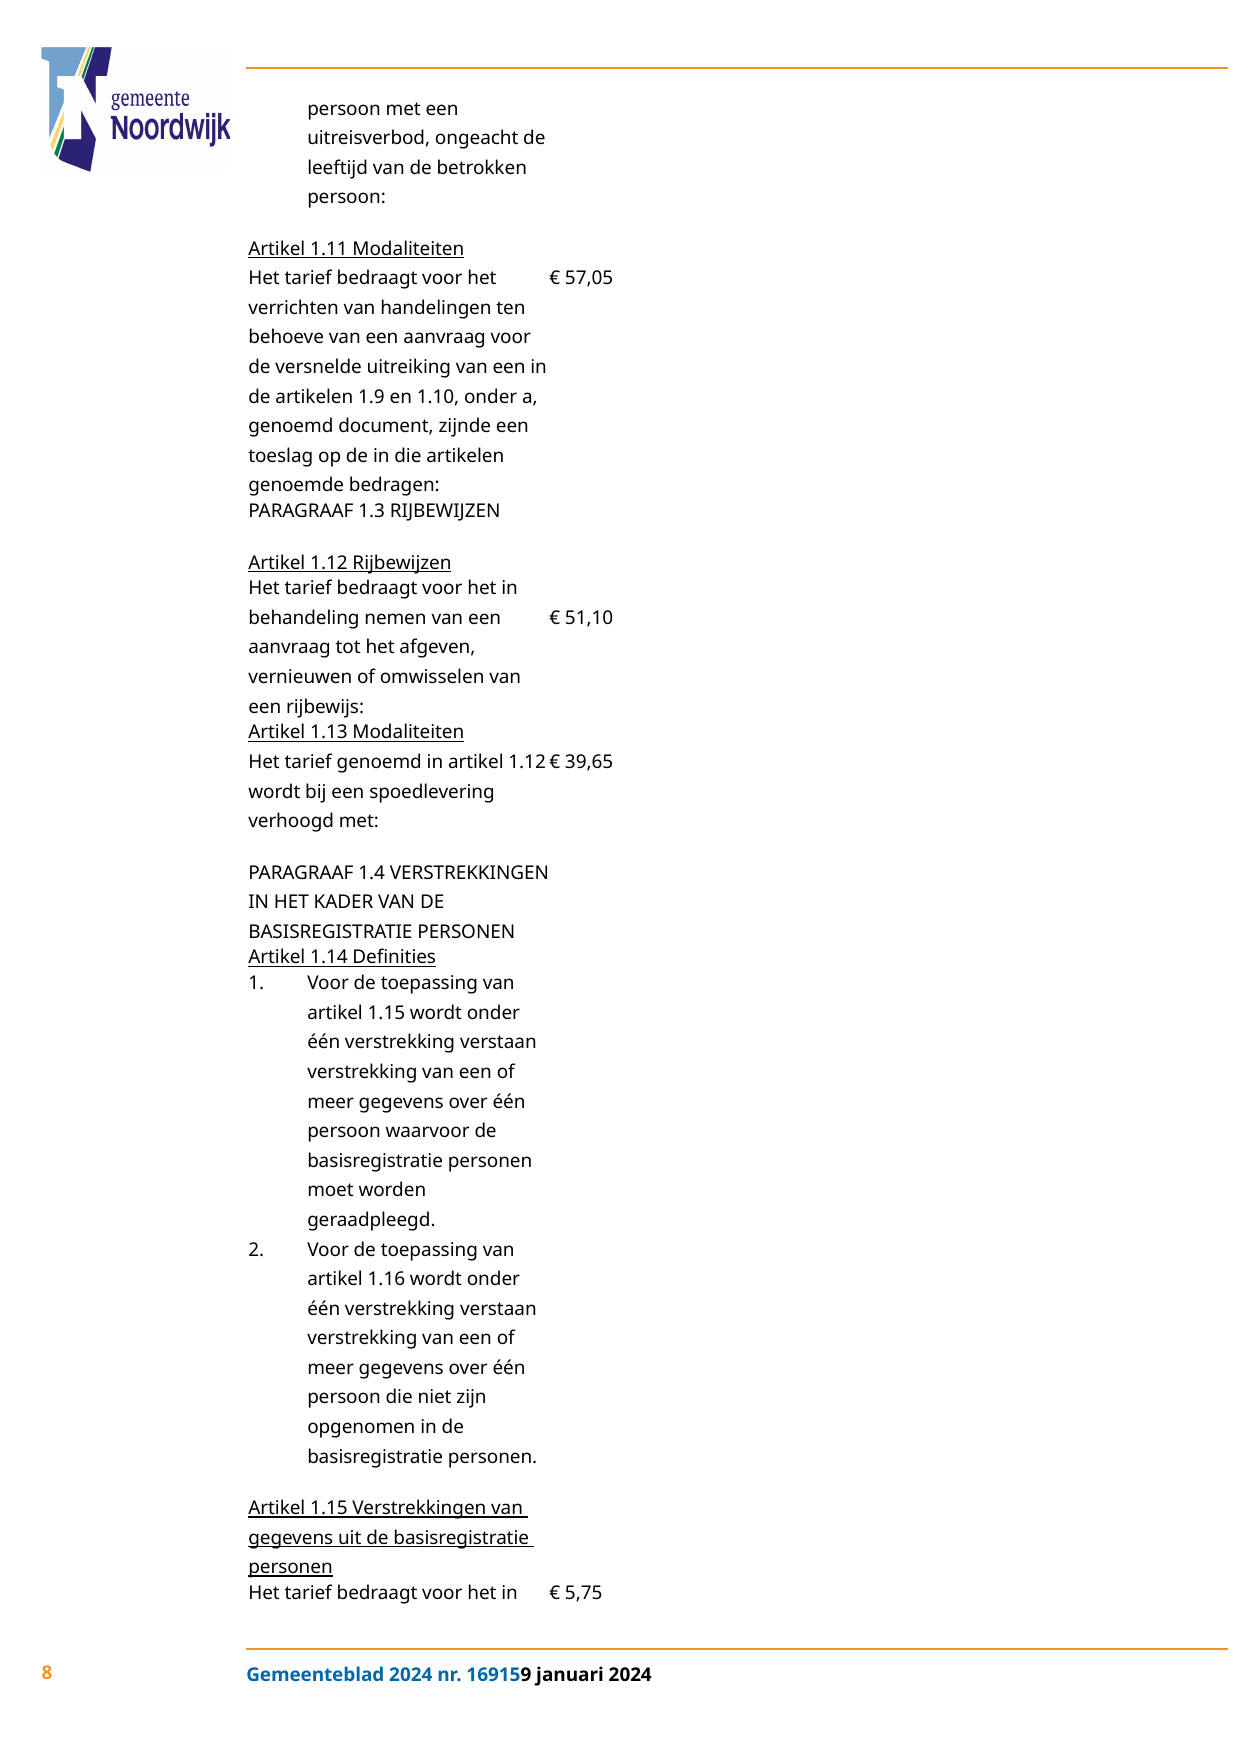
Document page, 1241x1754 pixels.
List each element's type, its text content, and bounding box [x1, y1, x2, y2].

table_cell persoon met een uitreisverbod, ongeacht de leeftijd van de betrokken persoon: [248, 95, 549, 209]
table_cell [248, 1469, 549, 1494]
table_cell [549, 1469, 1152, 1494]
table_cell [549, 833, 1152, 859]
table_cell [549, 970, 1152, 1468]
table_cell Artikel 1.11 Modaliteiten Het tarief bedraagt voor het verrichten van handelingen ten behoeve van een aanvraag voor de versnelde uitreiking van een in de artikelen 1.9 en 1.10, onder a, genoemd document, zijnde een toeslag op de in die artikelen genoemde bedragen: [248, 235, 549, 497]
table_cell Artikel 1.12 Rijbewijzen [248, 549, 549, 574]
table_cell € 51,10 [549, 575, 1152, 719]
table_cell [248, 209, 549, 235]
table_cell [549, 498, 1152, 523]
table_cell € 5,75 [549, 1579, 1152, 1605]
table_cell Het tarief bedraagt voor het in behandeling nemen van een aanvraag tot het afgeven, vernieuwen of omwisselen van een rijbewijs: [248, 575, 549, 719]
table_cell PARAGRAAF 1.3 RIJBEWIJZEN [248, 498, 549, 523]
table_cell [549, 95, 1152, 209]
table_cell Het tarief bedraagt voor het in [248, 1579, 549, 1605]
table_cell Artikel 1.13 Modaliteiten Het tarief genoemd in artikel 1.12 wordt bij een spoedlevering verhoogd met: [248, 719, 549, 833]
table_cell € 57,05 [549, 235, 1152, 497]
table_cell Voor de toepassing van artikel 1.15 wordt onder één verstrekking verstaan verstrekking van een of meer gegevens over één persoon waarvoor de basisregistratie personen moet worden geraadpleegd. Voor de toepassing van artikel 1.16 wordt onder één verstrekking verstaan verstrekking van een of meer gegevens over één persoon die niet zijn opgenomen in de basisregistratie personen. [248, 970, 549, 1468]
table_cell [248, 523, 549, 549]
table_cell Artikel 1.15 Verstrekkingen van gegevens uit de basisregistratie personen [248, 1494, 549, 1579]
table_cell PARAGRAAF 1.4 VERSTREKKINGEN IN HET KADER VAN DE BASISREGISTRATIE PERSONEN [248, 859, 549, 944]
table_cell [549, 944, 1152, 969]
table_cell [549, 859, 1152, 944]
table_cell [248, 833, 549, 859]
picture [41, 47, 231, 172]
table_cell [549, 549, 1152, 574]
table_cell [549, 209, 1152, 235]
table_cell € 39,65 [549, 719, 1152, 833]
table_cell [549, 523, 1152, 549]
table_cell [549, 1494, 1152, 1579]
table_cell Artikel 1.14 Definities [248, 944, 549, 969]
